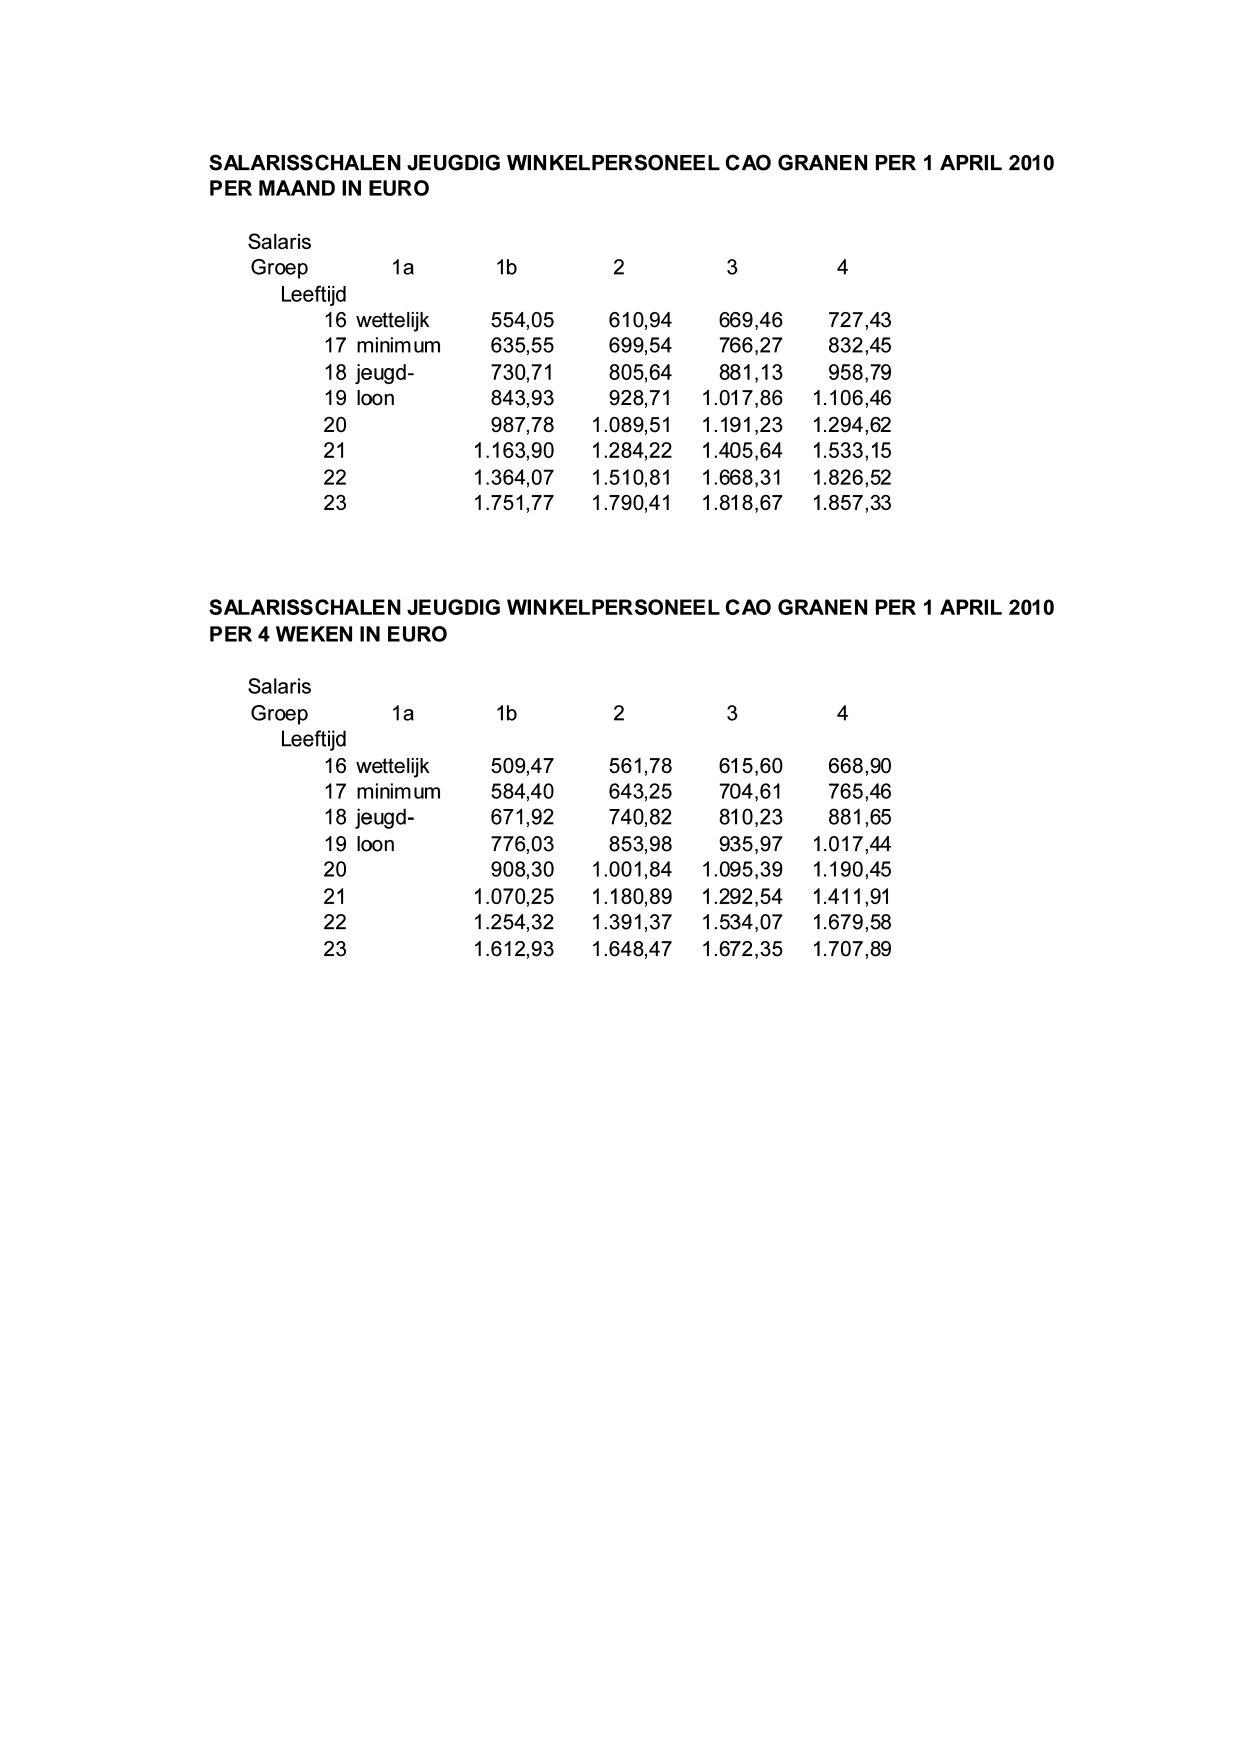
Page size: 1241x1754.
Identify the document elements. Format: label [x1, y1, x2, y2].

picture [187, 150, 1105, 967]
